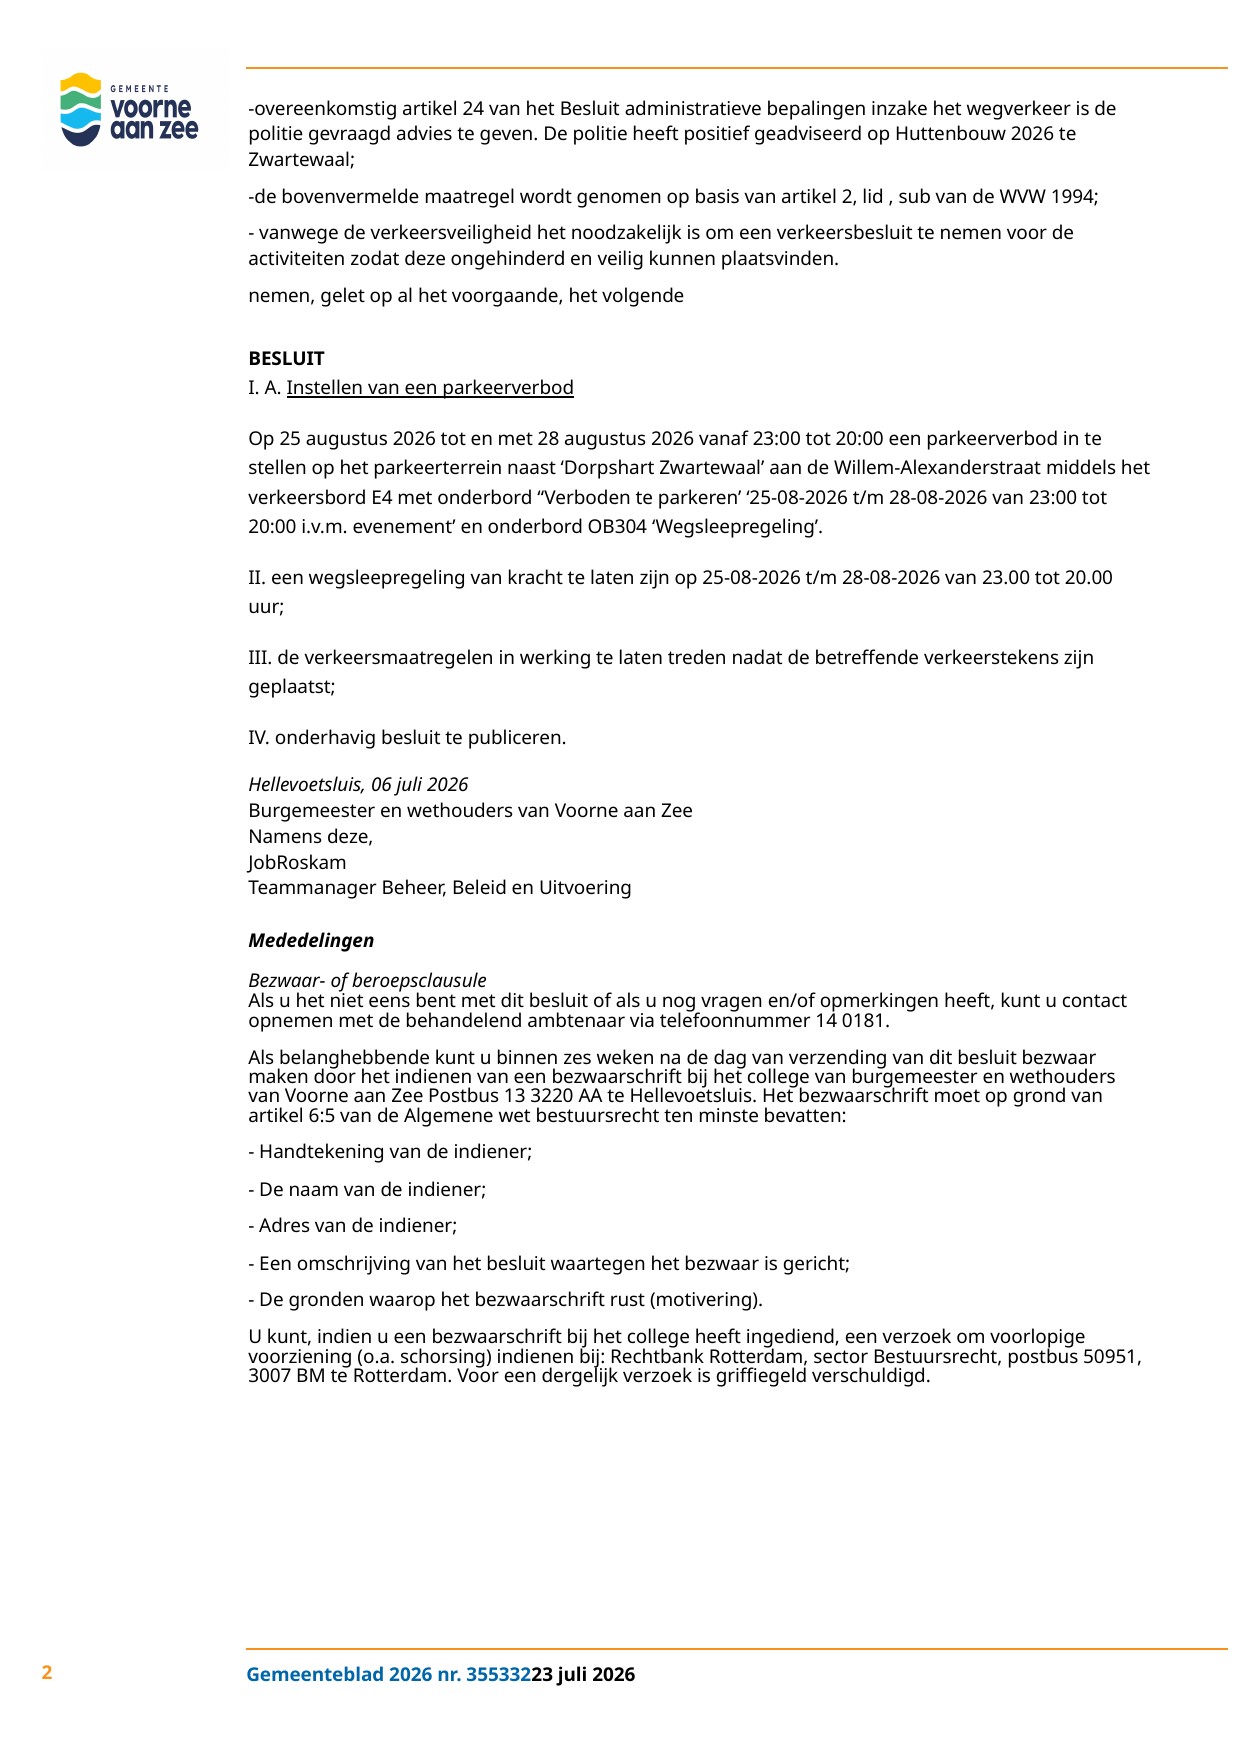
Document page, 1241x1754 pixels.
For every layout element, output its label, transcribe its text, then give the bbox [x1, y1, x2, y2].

text -overeenkomstig artikel 24 van het Besluit administratieve bepalingen inzake het wegverkeer is de politie gevraagd advies te geven. De politie heeft positief geadviseerd op Huttenbouw 2026 te Zwartewaal; [248, 95, 1152, 172]
text - Adres van de indiener; [248, 1217, 1152, 1237]
text Als belanghebbende kunt u binnen zes weken na de dag van verzending van dit besluit bezwaar maken door het indienen van een bezwaarschrift bij het college van burgemeester en wethouders van Voorne aan Zee Postbus 13 3220 AA te Hellevoetsluis. Het bezwaarschrift moet op grond van artikel 6:5 van de Algemene wet bestuursrecht ten minste bevatten: [248, 1049, 1152, 1126]
text II. een wegsleepregeling van kracht te laten zijn op 25-08-2026 t/m 28-08-2026 van 23.00 tot 20.00 uur; [248, 564, 1152, 619]
text III. de verkeersmaatregelen in werking te laten treden nadat de betreffende verkeerstekens zijn geplaatst; [248, 644, 1152, 699]
text - vanwege de verkeersveiligheid het noodzakelijk is om een verkeersbesluit te nemen voor de activiteiten zodat deze ongehinderd en veilig kunnen plaatsvinden. [248, 219, 1152, 271]
text Bezwaar- of beroepsclausule [248, 967, 1152, 992]
text U kunt, indien u een bezwaarschrift bij het college heeft ingediend, een verzoek om voorlopige voorziening (o.a. schorsing) indienen bij: Rechtbank Rotterdam, sector Bestuursrecht, postbus 50951, 3007 BM te Rotterdam. Voor een dergelijk verzoek is griffiegeld verschuldigd. [248, 1328, 1152, 1386]
text JobRoskam [248, 849, 1152, 874]
text Mededelingen [248, 927, 1152, 953]
text Teammanager Beheer, Beleid en Uitvoering [248, 874, 1152, 900]
text - De gronden waarop het bezwaarschrift rust (motivering). [248, 1291, 1152, 1311]
text -de bovenvermelde maatregel wordt genomen op basis van artikel 2, lid , sub van de WVW 1994; [248, 183, 1152, 209]
text Burgemeester en wethouders van Voorne aan Zee [248, 797, 1152, 823]
text Hellevoetsluis, 06 juli 2026 [248, 772, 1152, 797]
text Als u het niet eens bent met dit besluit of als u nog vragen en/of opmerkingen heeft, kunt u contact opnemen met de behandelend ambtenaar via telefoonnummer 14 0181. [248, 992, 1152, 1031]
text - Handtekening van de indiener; [248, 1143, 1152, 1163]
text IV. onderhavig besluit te publiceren. [248, 724, 1152, 749]
text - Een omschrijving van het besluit waartegen het bezwaar is gericht; [248, 1254, 1152, 1274]
text Namens deze, [248, 823, 1152, 849]
text BESLUIT [248, 345, 1152, 370]
picture [41, 47, 231, 172]
text I. A. Instellen van een parkeerverbod [248, 374, 1152, 400]
text - De naam van de indiener; [248, 1181, 1152, 1200]
text Op 25 augustus 2026 tot en met 28 augustus 2026 vanaf 23:00 tot 20:00 een parkeerverbod in te stellen op het parkeerterrein naast ‘Dorpshart Zwartewaal’ aan de Willem-Alexanderstraat middels het verkeersbord E4 met onderbord “Verboden te parkeren’ ‘25-08-2026 t/m 28-08-2026 van 23:00 tot 20:00 i.v.m. evenement’ en onderbord OB304 ‘Wegsleepregeling’. [248, 425, 1152, 539]
text nemen, gelet op al het voorgaande, het volgende [248, 282, 1152, 308]
